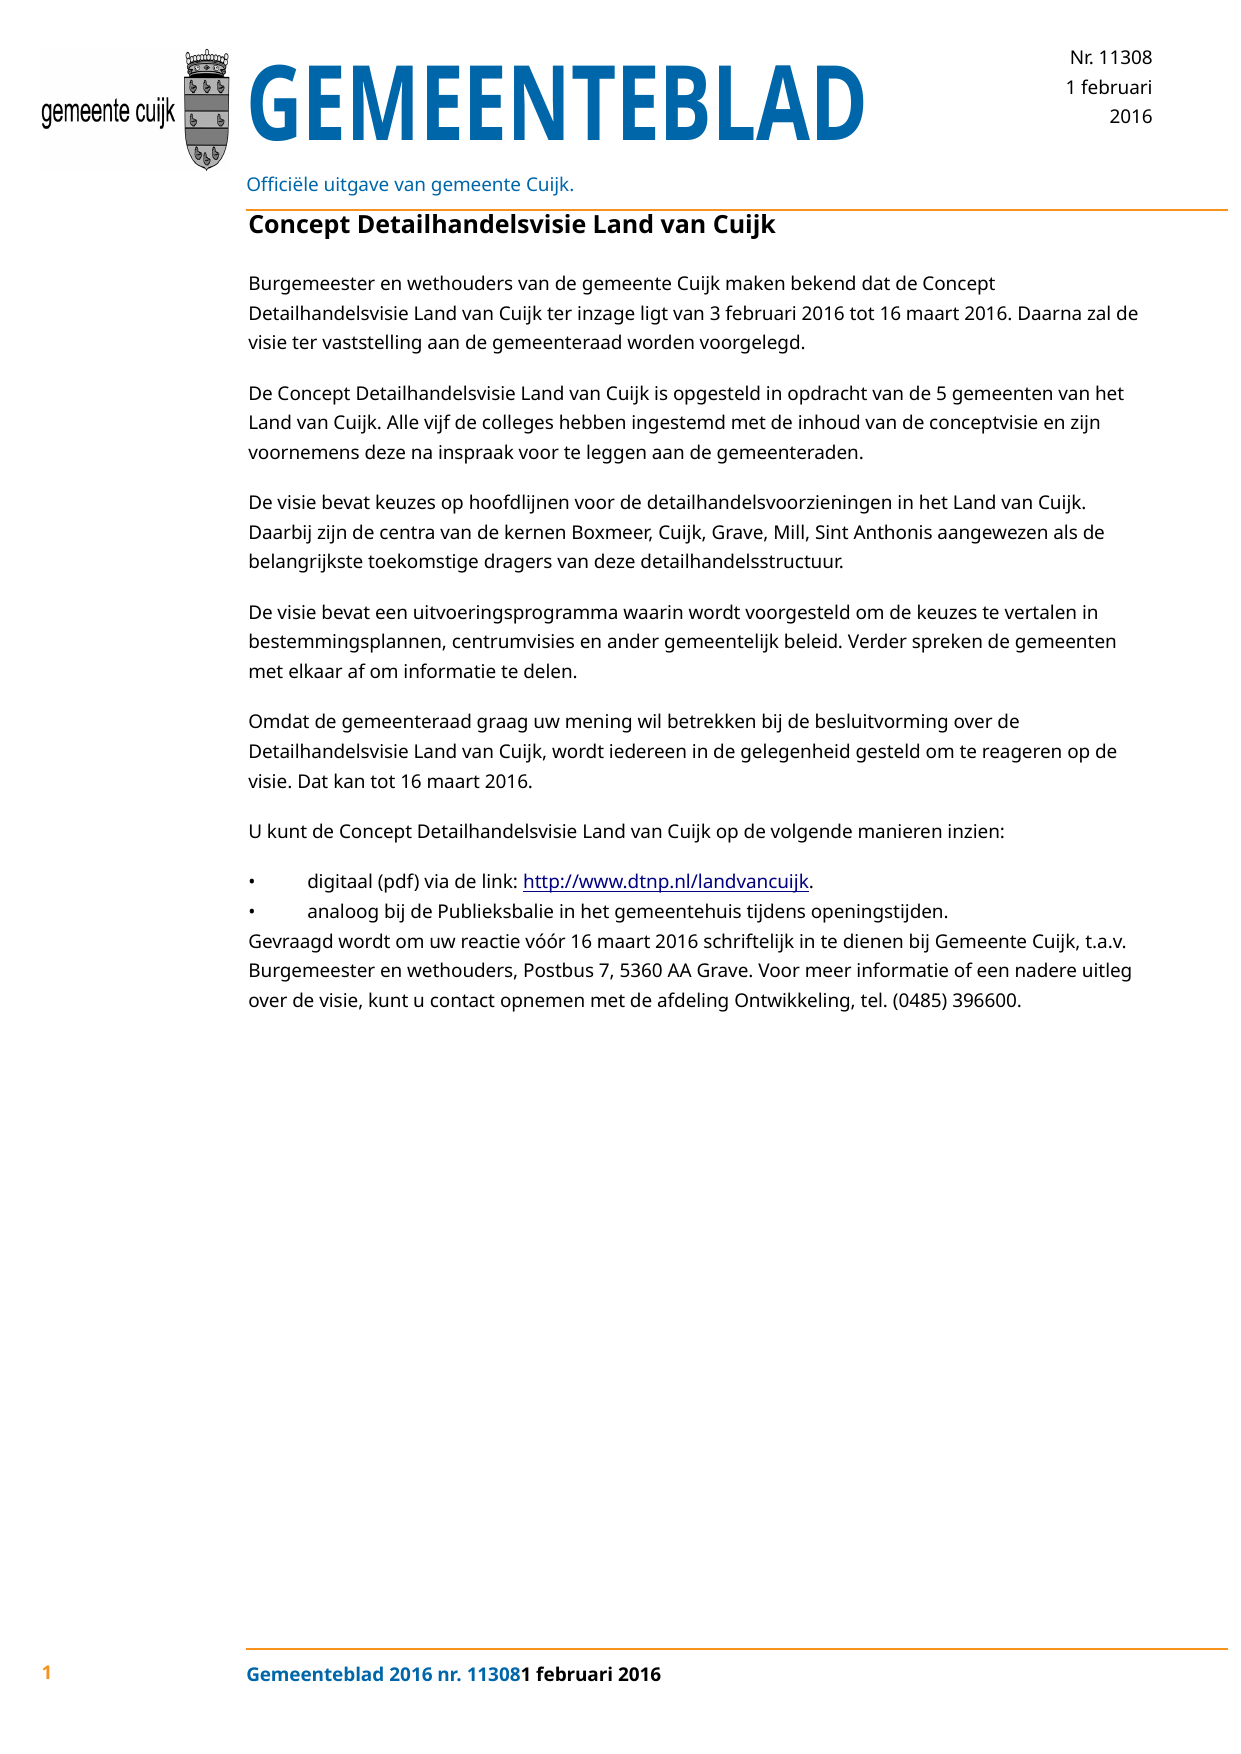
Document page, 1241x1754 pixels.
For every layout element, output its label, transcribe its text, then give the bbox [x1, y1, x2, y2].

text Gevraagd wordt om uw reactie vóór 16 maart 2016 schriftelijk in te dienen bij Gemeente Cuijk, t.a.v. Burgemeester en wethouders, Postbus 7, 5360 AA Grave. Voor meer informatie of een nadere uitleg over de visie, kunt u contact opnemen met de afdeling Ontwikkeling, tel. (0485) 396600. [248, 928, 1152, 1013]
text De visie bevat keuzes op hoofdlijnen voor de detailhandelsvoorzieningen in het Land van Cuijk. Daarbij zijn de centra van de kernen Boxmeer, Cuijk, Grave, Mill, Sint Anthonis aangewezen als de belangrijkste toekomstige dragers van deze detailhandelsstructuur. [248, 489, 1152, 574]
text De visie bevat een uitvoeringsprogramma waarin wordt voorgesteld om de keuzes te vertalen in bestemmingsplannen, centrumvisies en ander gemeentelijk beleid. Verder spreken de gemeenten met elkaar af om informatie te delen. [248, 599, 1152, 684]
text De Concept Detailhandelsvisie Land van Cuijk is opgesteld in opdracht van de 5 gemeenten van het Land van Cuijk. Alle vijf de colleges hebben ingestemd met de inhoud van de conceptvisie en zijn voornemens deze na inspraak voor te leggen aan de gemeenteraden. [248, 380, 1152, 465]
list analoog bij de Publieksbalie in het gemeentehuis tijdens openingstijden. [248, 898, 1152, 924]
text Burgemeester en wethouders van de gemeente Cuijk maken bekend dat de Concept Detailhandelsvisie Land van Cuijk ter inzage ligt van 3 februari 2016 tot 16 maart 2016. Daarna zal de visie ter vaststelling aan de gemeenteraad worden voorgelegd. [248, 270, 1152, 355]
picture [41, 47, 231, 172]
text U kunt de Concept Detailhandelsvisie Land van Cuijk op de volgende manieren inzien: [248, 818, 1152, 844]
list digitaal (pdf) via de link: http://www.dtnp.nl/landvancuijk. [248, 869, 1152, 894]
text Concept Detailhandelsvisie Land van Cuijk [248, 211, 1152, 241]
text Omdat de gemeenteraad graag uw mening wil betrekken bij de besluitvorming over de Detailhandelsvisie Land van Cuijk, wordt iedereen in de gelegenheid gesteld om te reageren op de visie. Dat kan tot 16 maart 2016. [248, 709, 1152, 793]
